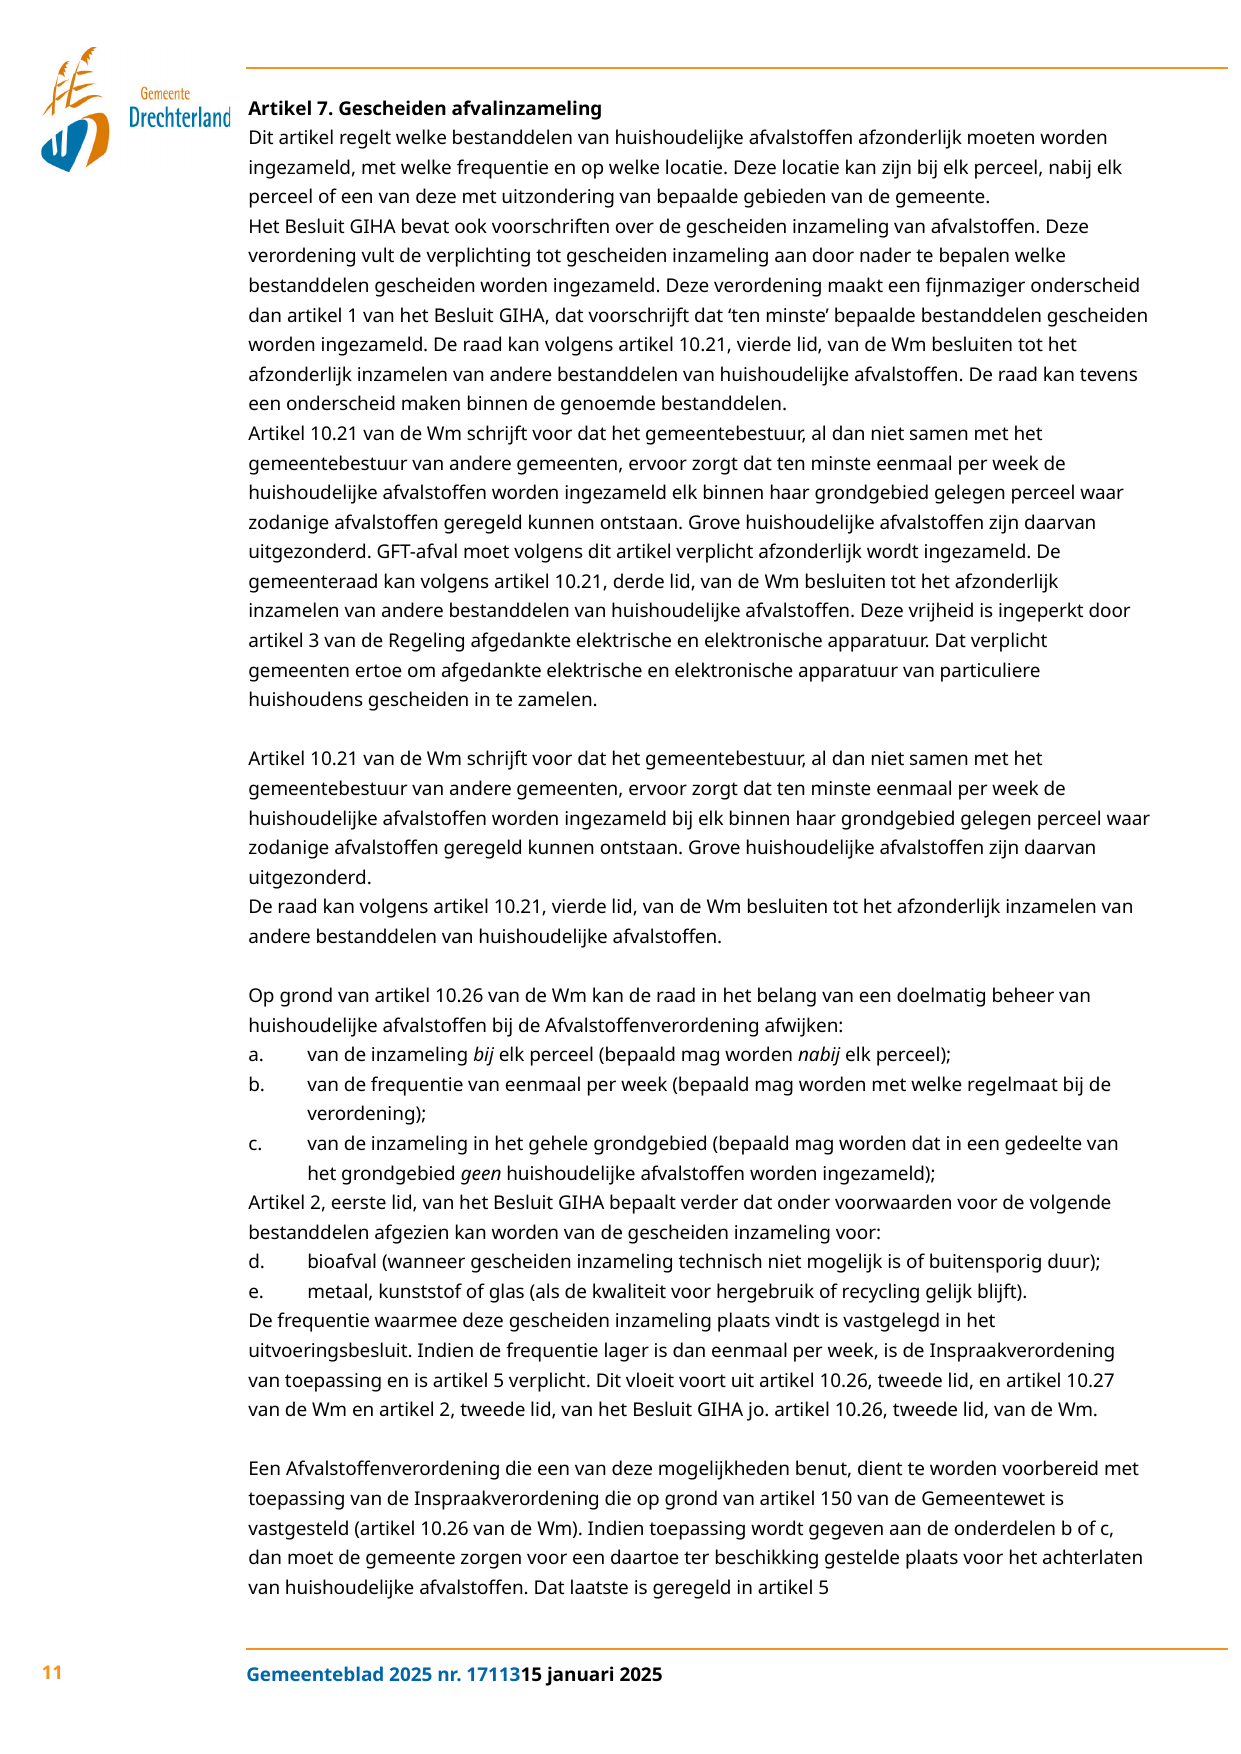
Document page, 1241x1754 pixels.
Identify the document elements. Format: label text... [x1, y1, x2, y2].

list van de inzameling bij elk perceel (bepaald mag worden nabij elk perceel); [248, 1041, 1152, 1067]
text Op grond van artikel 10.26 van de Wm kan de raad in het belang van een doelmatig beheer van huishoudelijke afvalstoffen bij de Afvalstoffenverordening afwijken: [248, 982, 1152, 1038]
list van de frequentie van eenmaal per week (bepaald mag worden met welke regelmaat bij de verordening); [248, 1071, 1152, 1126]
picture [41, 47, 231, 172]
text Artikel 7. Gescheiden afvalinzameling [248, 95, 1152, 121]
text Een Afvalstoffenverordening die een van deze mogelijkheden benut, dient te worden voorbereid met toepassing van de Inspraakverordening die op grond van artikel 150 van de Gemeentewet is vastgesteld (artikel 10.26 van de Wm). Indien toepassing wordt gegeven aan de onderdelen b of c, dan moet de gemeente zorgen voor een daartoe ter beschikking gestelde plaats voor het achterlaten van huishoudelijke afvalstoffen. Dat laatste is geregeld in artikel 5 [248, 1456, 1152, 1600]
list bioafval (wanneer gescheiden inzameling technisch niet mogelijk is of buitensporig duur); [248, 1248, 1152, 1274]
text Het Besluit GIHA bevat ook voorschriften over de gescheiden inzameling van afvalstoffen. Deze verordening vult de verplichting tot gescheiden inzameling aan door nader te bepalen welke bestanddelen gescheiden worden ingezameld. Deze verordening maakt een fijnmaziger onderscheid dan artikel 1 van het Besluit GIHA, dat voorschrijft dat ‘ten minste’ bepaalde bestanddelen gescheiden worden ingezameld. De raad kan volgens artikel 10.21, vierde lid, van de Wm besluiten tot het afzonderlijk inzamelen van andere bestanddelen van huishoudelijke afvalstoffen. De raad kan tevens een onderscheid maken binnen de genoemde bestanddelen. [248, 213, 1152, 416]
text De frequentie waarmee deze gescheiden inzameling plaats vindt is vastgelegd in het uitvoeringsbesluit. Indien de frequentie lager is dan eenmaal per week, is de Inspraakverordening van toepassing en is artikel 5 verplicht. Dit vloeit voort uit artikel 10.26, tweede lid, en artikel 10.27 van de Wm en artikel 2, tweede lid, van het Besluit GIHA jo. artikel 10.26, tweede lid, van de Wm. [248, 1308, 1152, 1422]
picture [226, 115, 231, 124]
list van de inzameling in het gehele grondgebied (bepaald mag worden dat in een gedeelte van het grondgebied geen huishoudelijke afvalstoffen worden ingezameld); [248, 1130, 1152, 1186]
text Artikel 10.21 van de Wm schrijft voor dat het gemeentebestuur, al dan niet samen met het gemeentebestuur van andere gemeenten, ervoor zorgt dat ten minste eenmaal per week de huishoudelijke afvalstoffen worden ingezameld elk binnen haar grondgebied gelegen perceel waar zodanige afvalstoffen geregeld kunnen ontstaan. Grove huishoudelijke afvalstoffen zijn daarvan uitgezonderd. GFT-afval moet volgens dit artikel verplicht afzonderlijk wordt ingezameld. De gemeenteraad kan volgens artikel 10.21, derde lid, van de Wm besluiten tot het afzonderlijk inzamelen van andere bestanddelen van huishoudelijke afvalstoffen. Deze vrijheid is ingeperkt door artikel 3 van de Regeling afgedankte elektrische en elektronische apparatuur. Dat verplicht gemeenten ertoe om afgedankte elektrische en elektronische apparatuur van particuliere huishoudens gescheiden in te zamelen. [248, 420, 1152, 712]
text Dit artikel regelt welke bestanddelen van huishoudelijke afvalstoffen afzonderlijk moeten worden ingezameld, met welke frequentie en op welke locatie. Deze locatie kan zijn bij elk perceel, nabij elk perceel of een van deze met uitzondering van bepaalde gebieden van de gemeente. [248, 124, 1152, 209]
list metaal, kunststof of glas (als de kwaliteit voor hergebruik of recycling gelijk blijft). [248, 1278, 1152, 1304]
text Artikel 10.21 van de Wm schrijft voor dat het gemeentebestuur, al dan niet samen met het gemeentebestuur van andere gemeenten, ervoor zorgt dat ten minste eenmaal per week de huishoudelijke afvalstoffen worden ingezameld bij elk binnen haar grondgebied gelegen perceel waar zodanige afvalstoffen geregeld kunnen ontstaan. Grove huishoudelijke afvalstoffen zijn daarvan uitgezonderd. [248, 746, 1152, 890]
text Artikel 2, eerste lid, van het Besluit GIHA bepaalt verder dat onder voorwaarden voor de volgende bestanddelen afgezien kan worden van de gescheiden inzameling voor: [248, 1189, 1152, 1245]
text De raad kan volgens artikel 10.21, vierde lid, van de Wm besluiten tot het afzonderlijk inzamelen van andere bestanddelen van huishoudelijke afvalstoffen. [248, 893, 1152, 949]
picture [41, 158, 64, 172]
